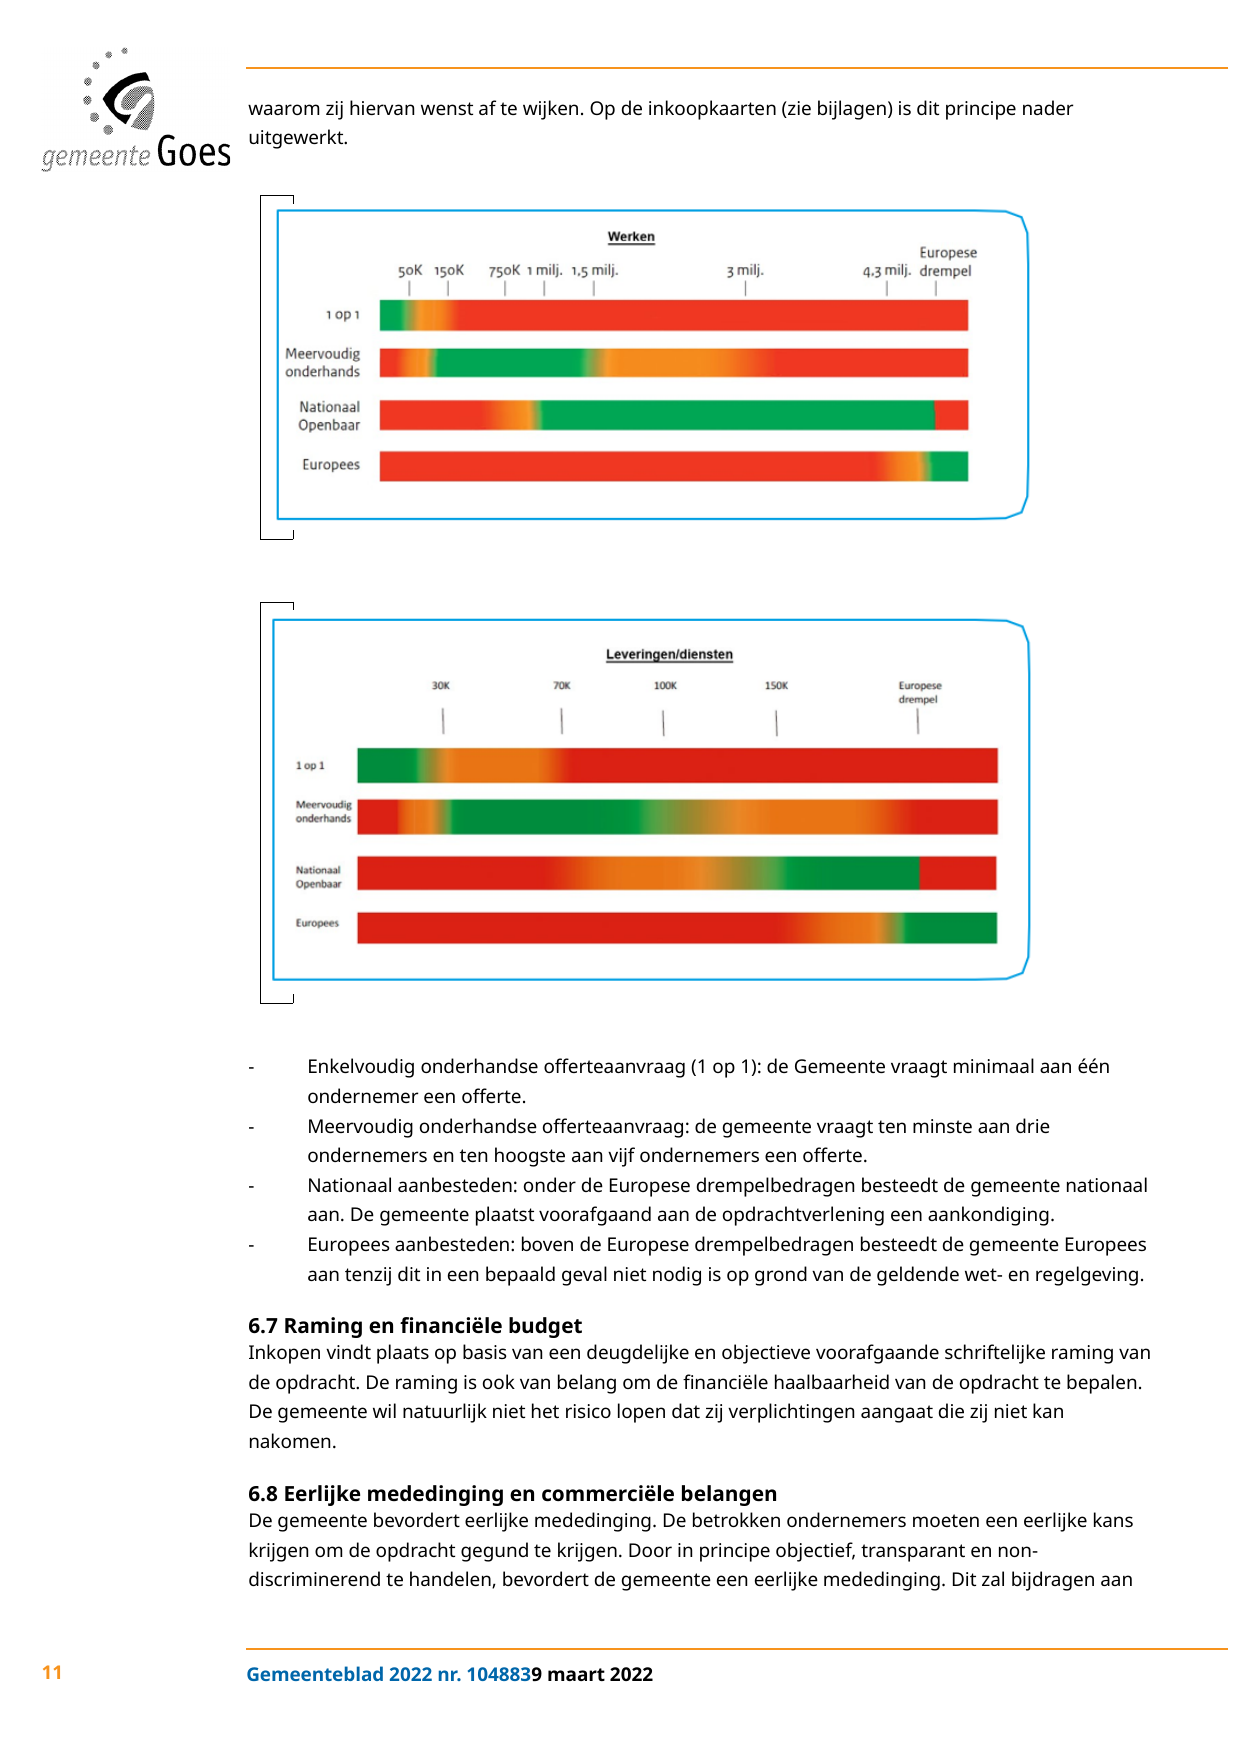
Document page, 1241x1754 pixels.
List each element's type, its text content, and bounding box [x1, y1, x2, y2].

list Nationaal aanbesteden: onder de Europese drempelbedragen besteedt de gemeente nationaal aan. De gemeente plaatst voorafgaand aan de opdrachtverlening een aankondiging. [248, 1172, 1152, 1227]
text waarom zij hiervan wenst af te wijken. Op de inkoopkaarten (zie bijlagen) is dit principe nader uitgewerkt. [248, 95, 1152, 150]
list Europees aanbesteden: boven de Europese drempelbedragen besteedt de gemeente Europees aan tenzij dit in een bepaald geval niet nodig is op grond van de geldende wet- en regelgeving. [248, 1231, 1152, 1286]
text 6.7 Raming en financiële budget [248, 1311, 1152, 1339]
list Enkelvoudig onderhandse offerteaanvraag (1 op 1): de Gemeente vraagt minimaal aan één ondernemer een offerte. [248, 1054, 1152, 1109]
picture [41, 47, 231, 172]
text 6.8 Eerlijke mededinging en commerciële belangen [248, 1479, 1152, 1507]
text Inkopen vindt plaats op basis van een deugdelijke en objectieve voorafgaande schriftelijke raming van de opdracht. De raming is ook van belang om de financiële haalbaarheid van de opdracht te bepalen. De gemeente wil natuurlijk niet het risico lopen dat zij verplichtingen aangaat die zij niet kan nakomen. [248, 1339, 1152, 1454]
list Meervoudig onderhandse offerteaanvraag: de gemeente vraagt ten minste aan drie ondernemers en ten hoogste aan vijf ondernemers een offerte. [248, 1113, 1152, 1168]
picture [268, 204, 1037, 530]
picture [268, 610, 1037, 994]
text De gemeente bevordert eerlijke mededinging. De betrokken ondernemers moeten een eerlijke kans krijgen om de opdracht gegund te krijgen. Door in principe objectief, transparant en non-discriminerend te handelen, bevordert de gemeente een eerlijke mededinging. Dit zal bijdragen aan [248, 1507, 1152, 1592]
